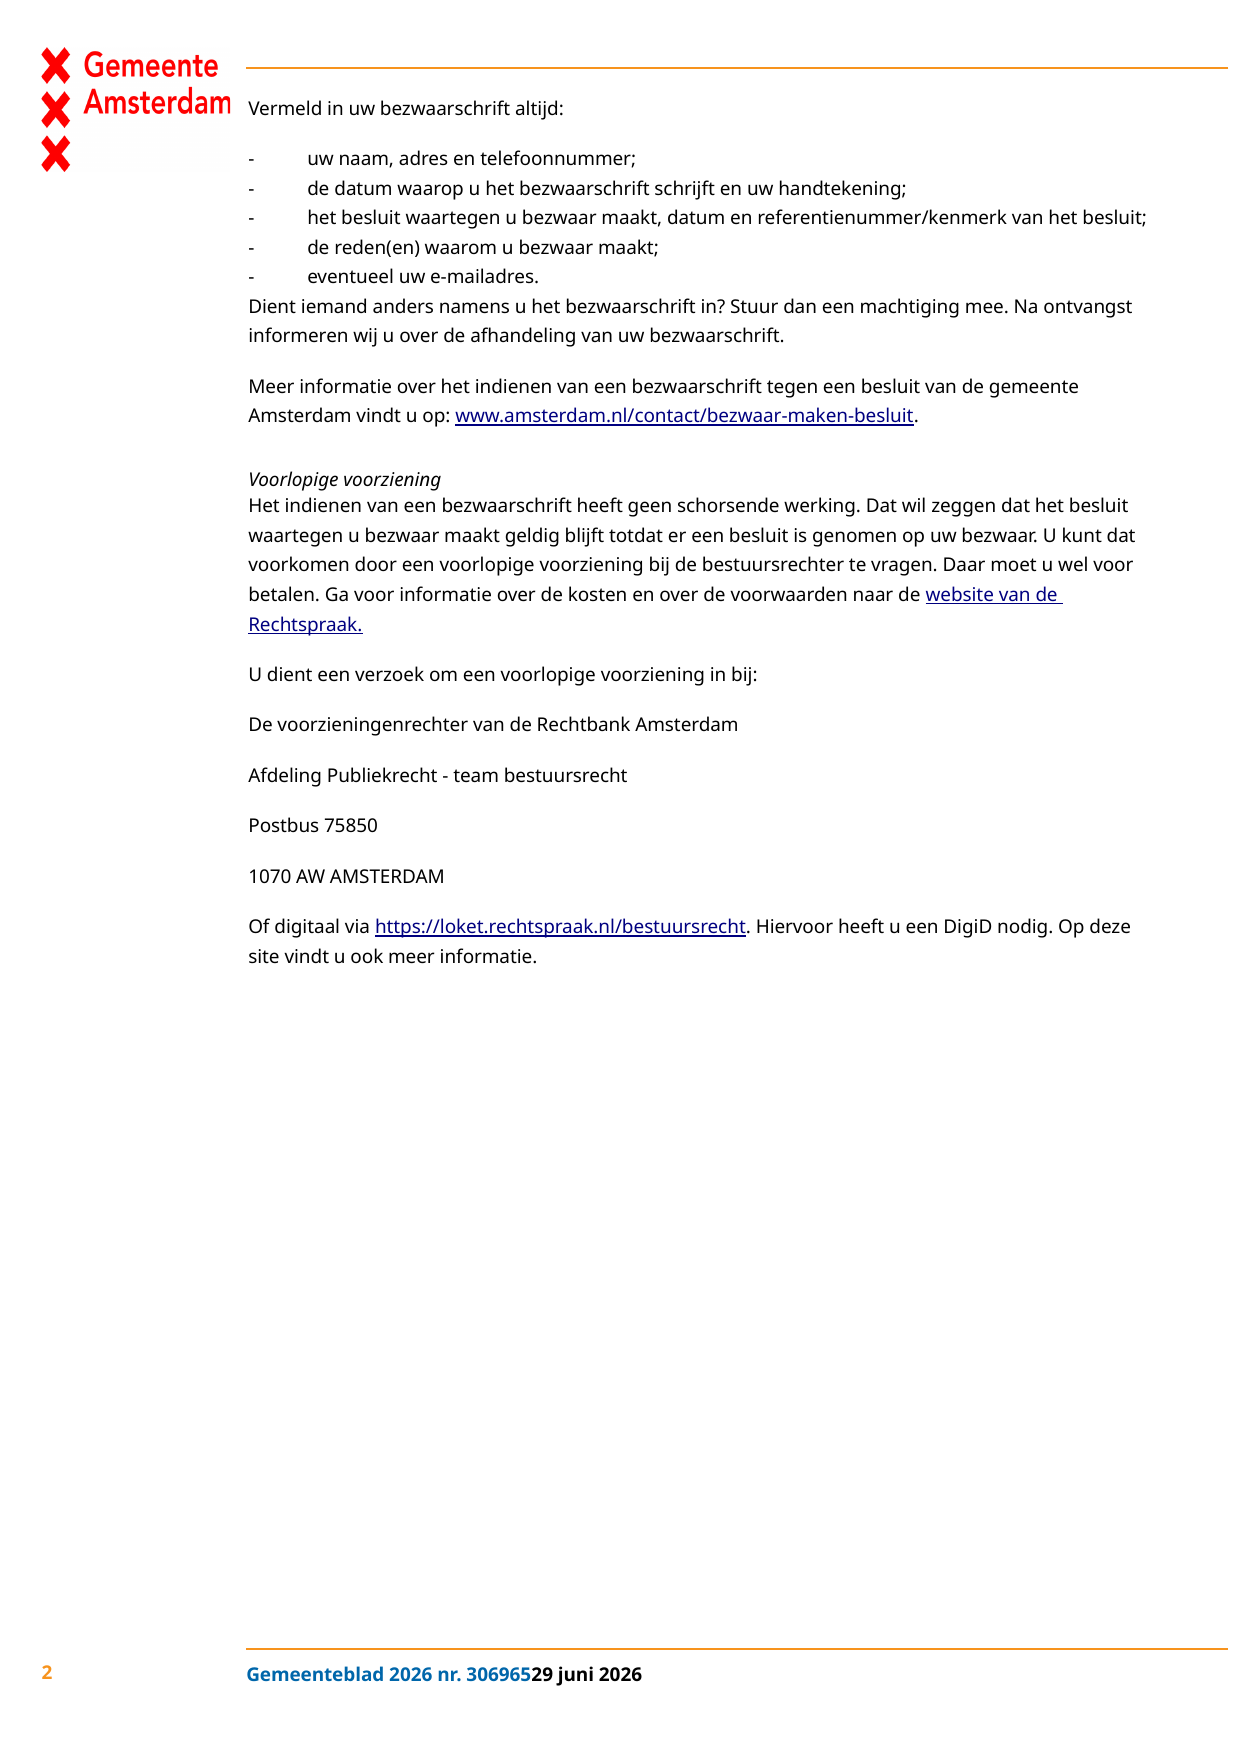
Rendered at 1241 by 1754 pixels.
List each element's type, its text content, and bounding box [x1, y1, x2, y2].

text U dient een verzoek om een voorlopige voorziening in bij: [248, 661, 1152, 687]
list het besluit waartegen u bezwaar maakt, datum en referentienummer/kenmerk van het besluit; [248, 204, 1152, 230]
text Postbus 75850 [248, 812, 1152, 838]
text Vermeld in uw bezwaarschrift altijd: [248, 95, 1152, 121]
text De voorzieningenrechter van de Rechtbank Amsterdam [248, 712, 1152, 737]
text Of digitaal via https://loket.rechtspraak.nl/bestuursrecht. Hiervoor heeft u een DigiD nodig. Op deze site vindt u ook meer informatie. [248, 913, 1152, 968]
picture [41, 47, 231, 172]
list de datum waarop u het bezwaarschrift schrijft en uw handtekening; [248, 175, 1152, 201]
list de reden(en) waarom u bezwaar maakt; [248, 234, 1152, 260]
text Afdeling Publiekrecht - team bestuursrecht [248, 762, 1152, 788]
list eventueel uw e-mailadres. [248, 263, 1152, 289]
text Het indienen van een bezwaarschrift heeft geen schorsende werking. Dat wil zeggen dat het besluit waartegen u bezwaar maakt geldig blijft totdat er een besluit is genomen op uw bezwaar. U kunt dat voorkomen door een voorlopige voorziening bij de bestuursrechter te vragen. Daar moet u wel voor betalen. Ga voor informatie over de kosten en over de voorwaarden naar de website van de Rechtspraak. [248, 492, 1152, 636]
list uw naam, adres en telefoonnummer; [248, 145, 1152, 171]
text 1070 AW AMSTERDAM [248, 863, 1152, 888]
text Meer informatie over het indienen van een bezwaarschrift tegen een besluit van de gemeente Amsterdam vindt u op: www.amsterdam.nl/contact/bezwaar-maken-besluit. [248, 373, 1152, 428]
text Dient iemand anders namens u het bezwaarschrift in? Stuur dan een machtiging mee. Na ontvangst informeren wij u over de afhandeling van uw bezwaarschrift. [248, 293, 1152, 348]
text Voorlopige voorziening [248, 467, 1152, 492]
